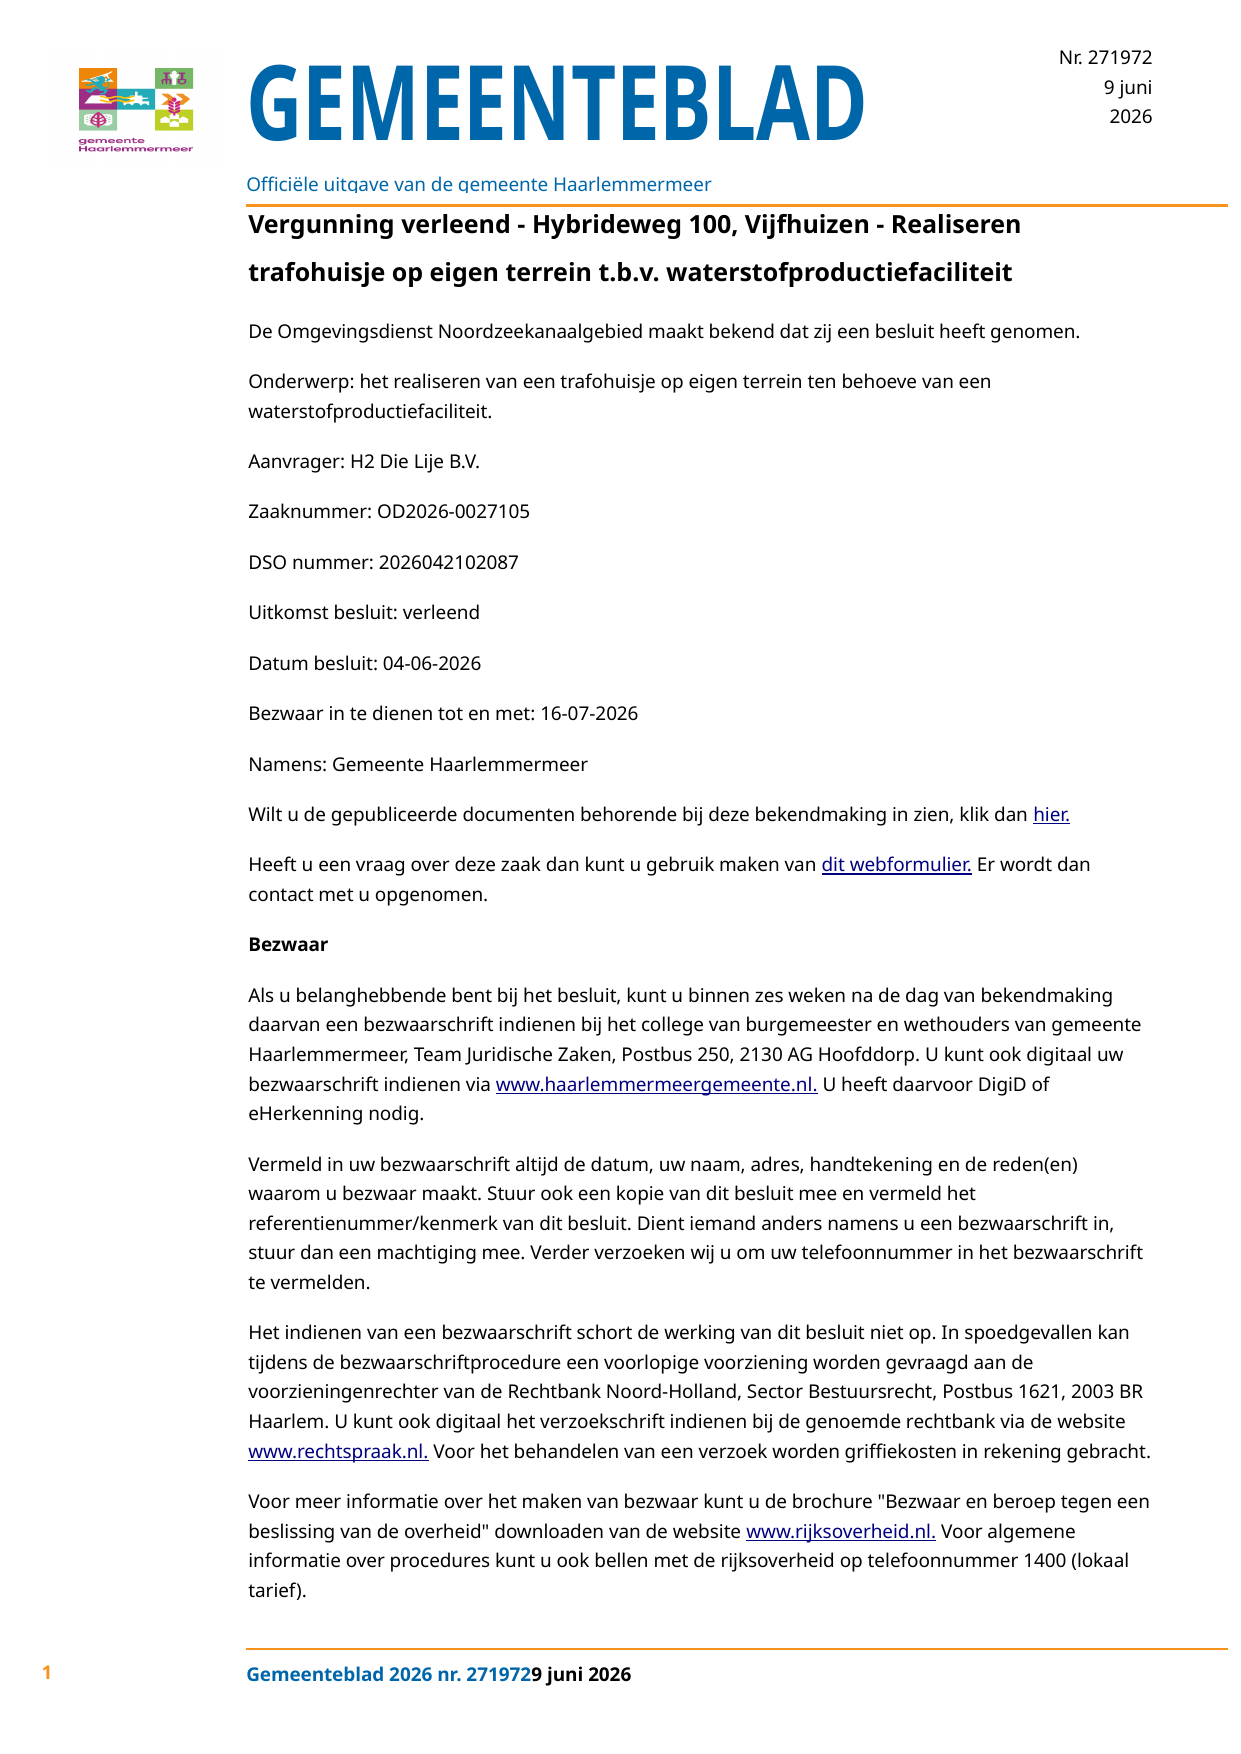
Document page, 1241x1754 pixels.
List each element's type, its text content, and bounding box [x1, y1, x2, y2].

text Onderwerp: het realiseren van een trafohuisje op eigen terrein ten behoeve van een waterstofproductiefaciliteit. [248, 368, 1152, 424]
text Vermeld in uw bezwaarschrift altijd de datum, uw naam, adres, handtekening en de reden(en) waarom u bezwaar maakt. Stuur ook een kopie van dit besluit mee en vermeld het referentienummer/kenmerk van dit besluit. Dient iemand anders namens u een bezwaarschrift in, stuur dan een machtiging mee. Verder verzoeken wij u om uw telefoonnummer in het bezwaarschrift te vermelden. [248, 1151, 1152, 1295]
text Vergunning verleend - Hybrideweg 100, Vijfhuizen - Realiseren trafohuisje op eigen terrein t.b.v. waterstofproductiefaciliteit [248, 207, 1152, 288]
text Als u belanghebbende bent bij het besluit, kunt u binnen zes weken na de dag van bekendmaking daarvan een bezwaarschrift indienen bij het college van burgemeester en wethouders van gemeente Haarlemmermeer, Team Juridische Zaken, Postbus 250, 2130 AG Hoofddorp. U kunt ook digitaal uw bezwaarschrift indienen via www.haarlemmermeergemeente.nl. U heeft daarvoor DigiD of eHerkenning nodig. [248, 982, 1152, 1126]
text Datum besluit: 04-06-2026 [248, 650, 1152, 676]
picture [41, 47, 231, 172]
text De Omgevingsdienst Noordzeekanaalgebied maakt bekend dat zij een besluit heeft genomen. [248, 318, 1152, 344]
text Zaaknummer: OD2026-0027105 [248, 499, 1152, 524]
text Bezwaar in te dienen tot en met: 16-07-2026 [248, 700, 1152, 726]
text Namens: Gemeente Haarlemmermeer [248, 751, 1152, 777]
text Het indienen van een bezwaarschrift schort de werking van dit besluit niet op. In spoedgevallen kan tijdens de bezwaarschriftprocedure een voorlopige voorziening worden gevraagd aan de voorzieningenrechter van de Rechtbank Noord-Holland, Sector Bestuursrecht, Postbus 1621, 2003 BR Haarlem. U kunt ook digitaal het verzoekschrift indienen bij de genoemde rechtbank via de website www.rechtspraak.nl. Voor het behandelen van een verzoek worden griffiekosten in rekening gebracht. [248, 1319, 1152, 1464]
text Voor meer informatie over het maken van bezwaar kunt u de brochure "Bezwaar en beroep tegen een beslissing van de overheid" downloaden van de website www.rijksoverheid.nl. Voor algemene informatie over procedures kunt u ook bellen met de rijksoverheid op telefoonnummer 1400 (lokaal tarief). [248, 1488, 1152, 1603]
text Uitkomst besluit: verleend [248, 599, 1152, 625]
text Wilt u de gepubliceerde documenten behorende bij deze bekendmaking in zien, klik dan hier. [248, 801, 1152, 827]
text DSO nummer: 2026042102087 [248, 549, 1152, 575]
text Heeft u een vraag over deze zaak dan kunt u gebruik maken van dit webformulier. Er wordt dan contact met u opgenomen. [248, 852, 1152, 907]
text Aanvrager: H2 Die Lije B.V. [248, 448, 1152, 474]
text Bezwaar [248, 932, 1152, 957]
